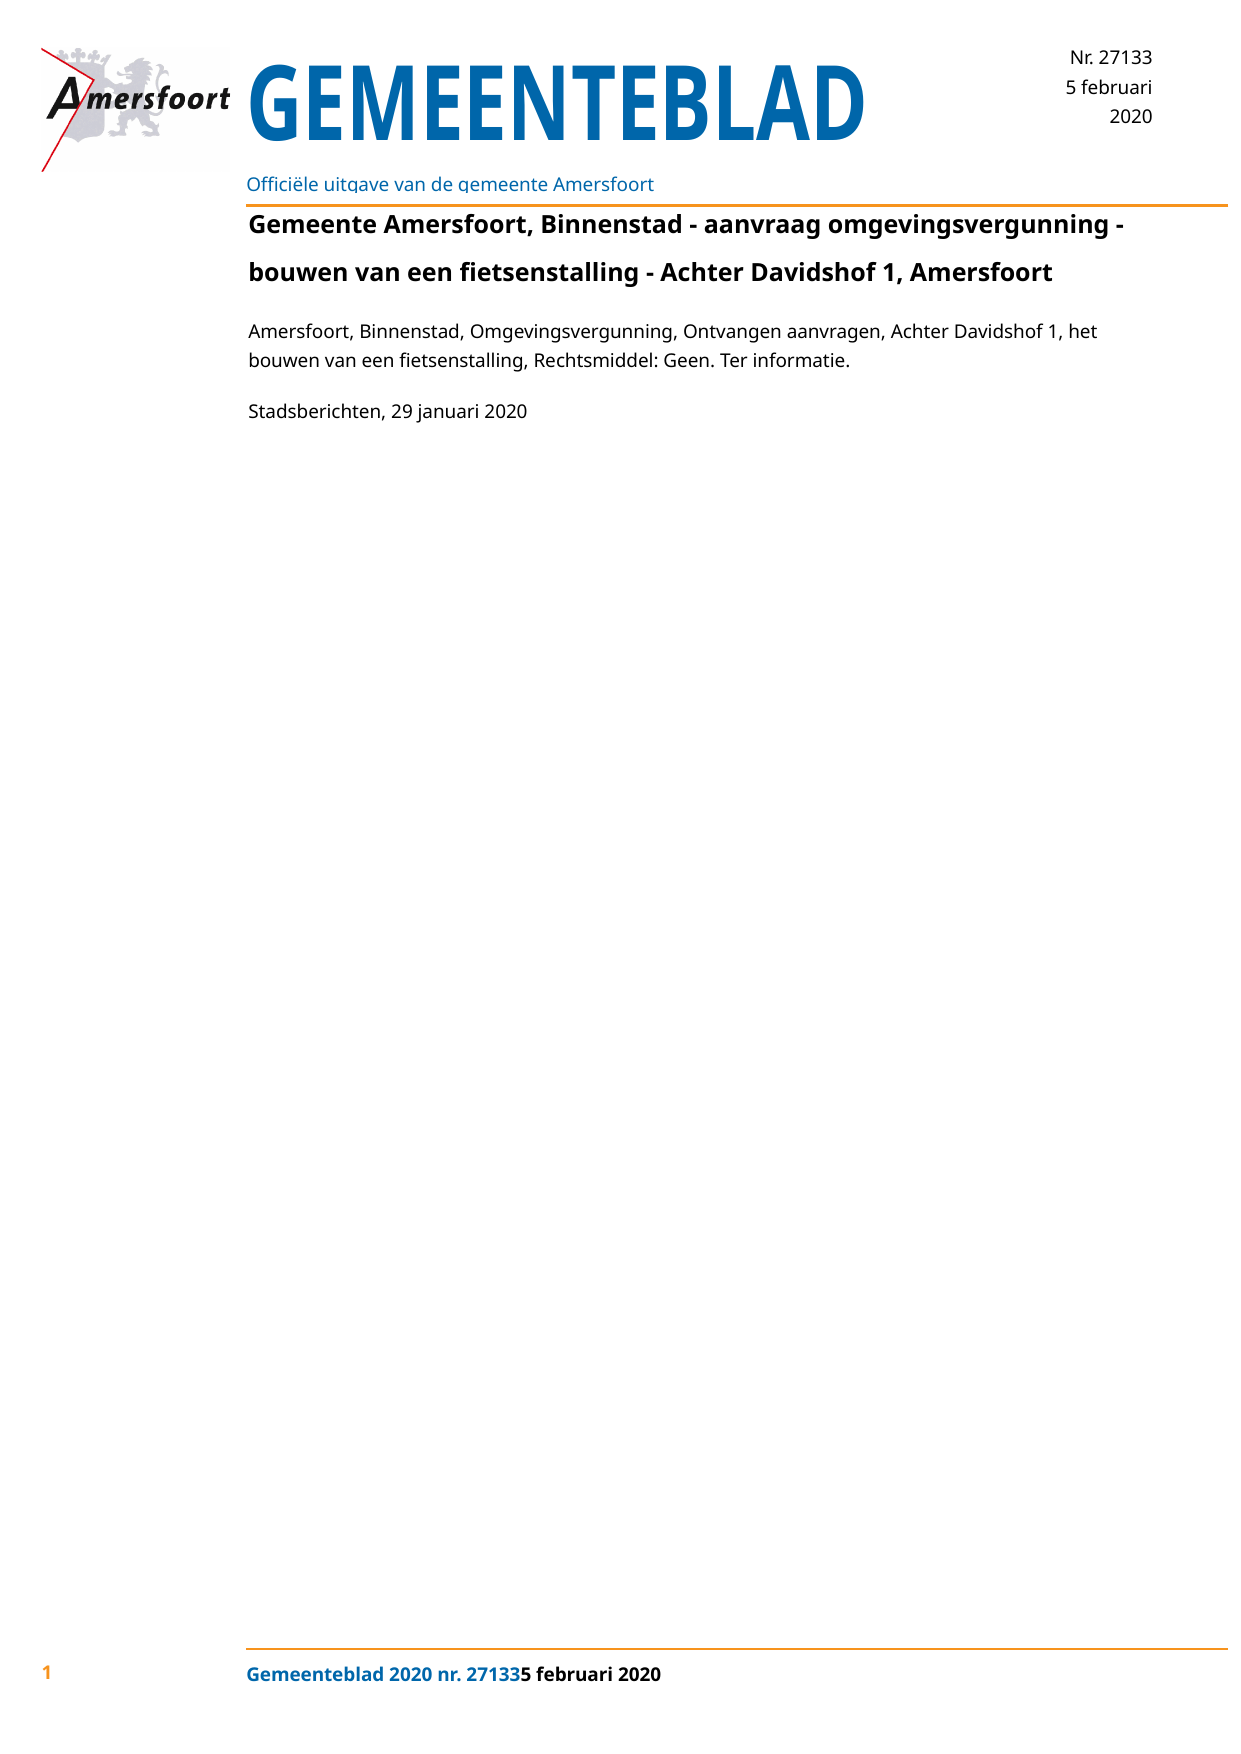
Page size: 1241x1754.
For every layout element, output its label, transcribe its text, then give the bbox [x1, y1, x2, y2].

text Stadsberichten, 29 januari 2020 [248, 398, 1152, 424]
text Gemeente Amersfoort, Binnenstad - aanvraag omgevingsvergunning - bouwen van een fietsenstalling - Achter Davidshof 1, Amersfoort [248, 207, 1152, 288]
picture [41, 47, 231, 172]
text Amersfoort, Binnenstad, Omgevingsvergunning, Ontvangen aanvragen, Achter Davidshof 1, het bouwen van een fietsenstalling, Rechtsmiddel: Geen. Ter informatie. [248, 318, 1152, 373]
